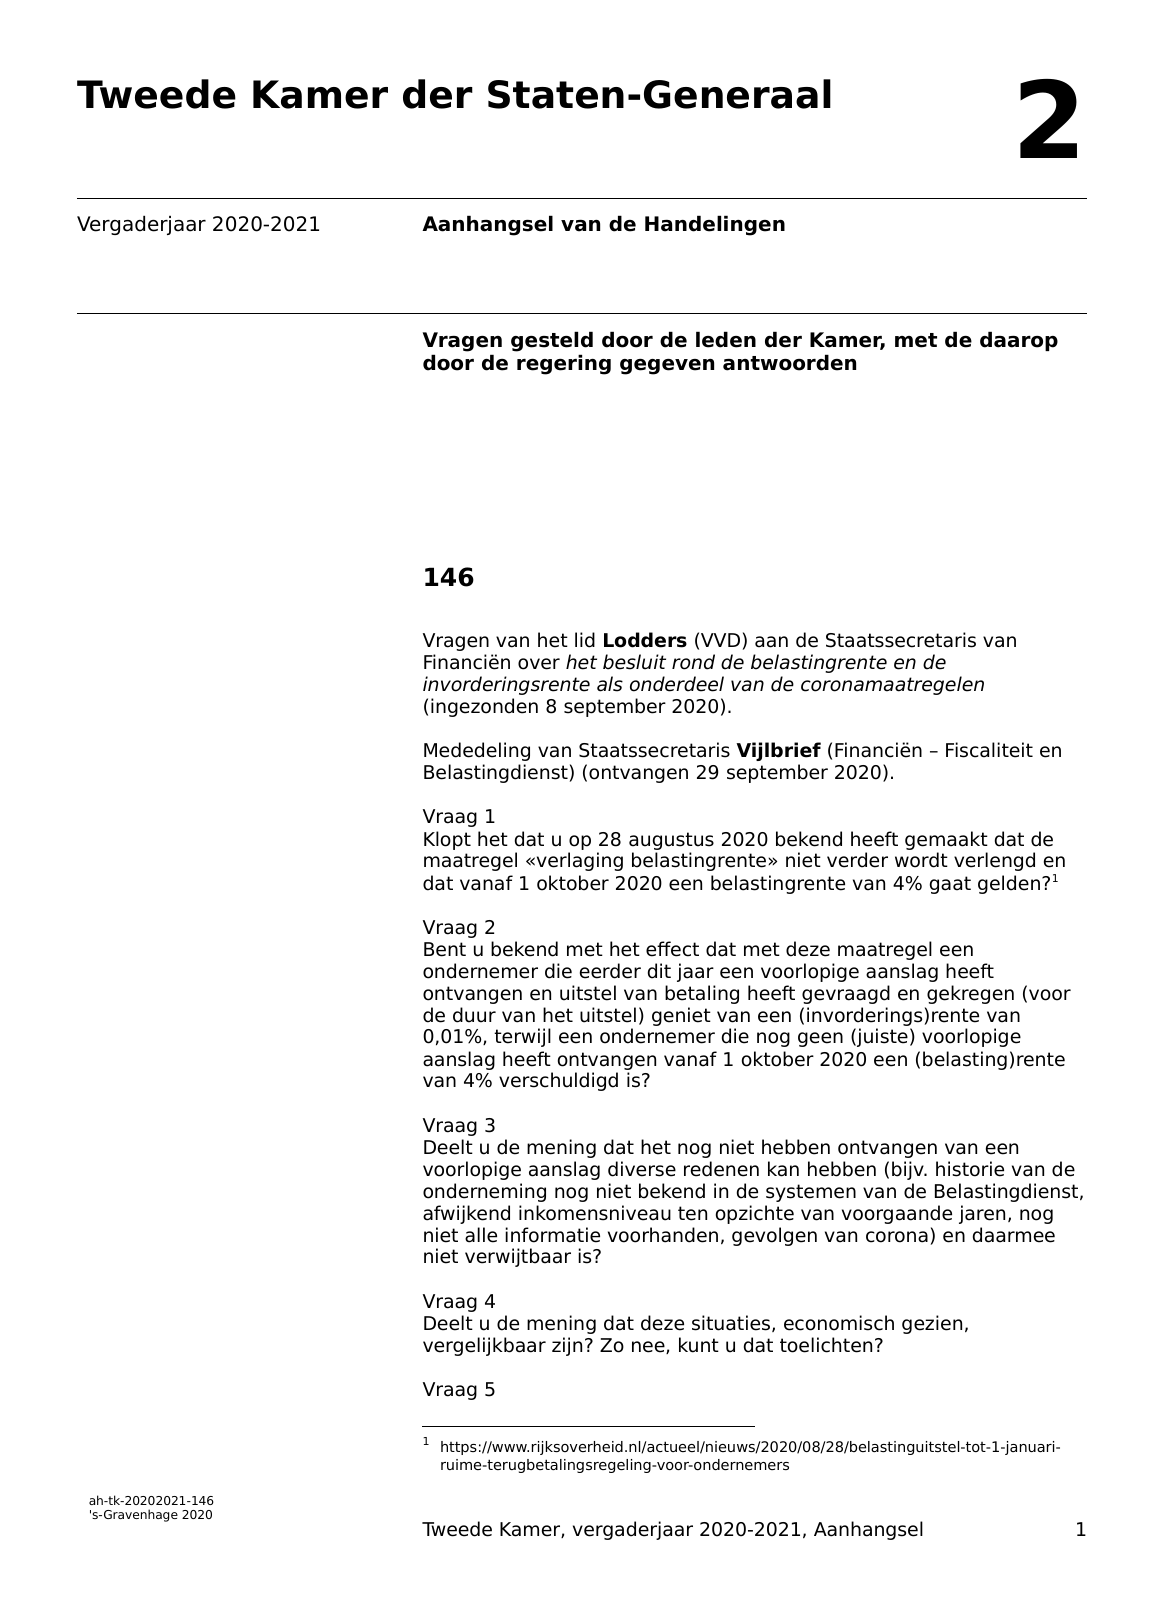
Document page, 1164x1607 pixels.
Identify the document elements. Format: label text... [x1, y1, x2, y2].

text Vraag 5 [422, 1379, 1087, 1401]
text Klopt het dat u op 28 augustus 2020 bekend heeft gemaakt dat de maatregel «verlaging belastingrente» niet verder wordt verlengd en dat vanaf 1 oktober 2020 een belastingrente van 4% gaat gelden? [422, 828, 1087, 894]
text 146 [422, 563, 1087, 592]
table_header Tweede Kamer der Staten-Generaal [77, 59, 886, 198]
text Bent u bekend met het effect dat met deze maatregel een ondernemer die eerder dit jaar een voorlopige aanslag heeft ontvangen en uitstel van betaling heeft gevraagd en gekregen (voor de duur van het uitstel) geniet van een (invorderings)rente van 0,01%, terwijl een ondernemer die nog geen (juiste) voorlopige aanslag heeft ontvangen vanaf 1 oktober 2020 een (belasting)rente van 4% verschuldigd is? [422, 938, 1087, 1092]
text Vragen van het lid Lodders (VVD) aan de Staatssecretaris van Financiën over het besluit rond de belastingrente en de invorderingsrente als onderdeel van de coronamaatregelen (ingezonden 8 september 2020). [422, 630, 1087, 718]
text Vraag 1 [422, 806, 1087, 828]
table_cell Vragen gesteld door de leden der Kamer, met de daarop door de regering gegeven antwoorden [422, 314, 1087, 375]
table_cell Aanhangsel van de Handelingen [422, 199, 1087, 313]
text https://www.rijksoverheid.nl/actueel/nieuws/2020/08/28/belastinguitstel-tot-1-januari-ruime-terugbetalingsregeling-voor-ondernemers [422, 1435, 1087, 1474]
table_header 2 [886, 59, 1087, 198]
text Deelt u de mening dat deze situaties, economisch gezien, vergelijkbaar zijn? Zo nee, kunt u dat toelichten? [422, 1313, 1087, 1357]
text Vraag 4 [422, 1291, 1087, 1313]
text ah-tk-20202021-146 [88, 1494, 323, 1508]
table_cell [77, 314, 422, 375]
text Vraag 2 [422, 917, 1087, 938]
table_cell Vergaderjaar 2020-2021 [77, 199, 422, 313]
text Deelt u de mening dat het nog niet hebben ontvangen van een voorlopige aanslag diverse redenen kan hebben (bijv. historie van de onderneming nog niet bekend in de systemen van de Belastingdienst, afwijkend inkomensniveau ten opzichte van voorgaande jaren, nog niet alle informatie voorhanden, gevolgen van corona) en daarmee niet verwijtbaar is? [422, 1137, 1087, 1268]
text 's-Gravenhage 2020 [88, 1508, 323, 1522]
text Vraag 3 [422, 1114, 1087, 1137]
text Mededeling van Staatssecretaris Vijlbrief (Financiën – Fiscaliteit en Belastingdienst) (ontvangen 29 september 2020). [422, 740, 1087, 784]
